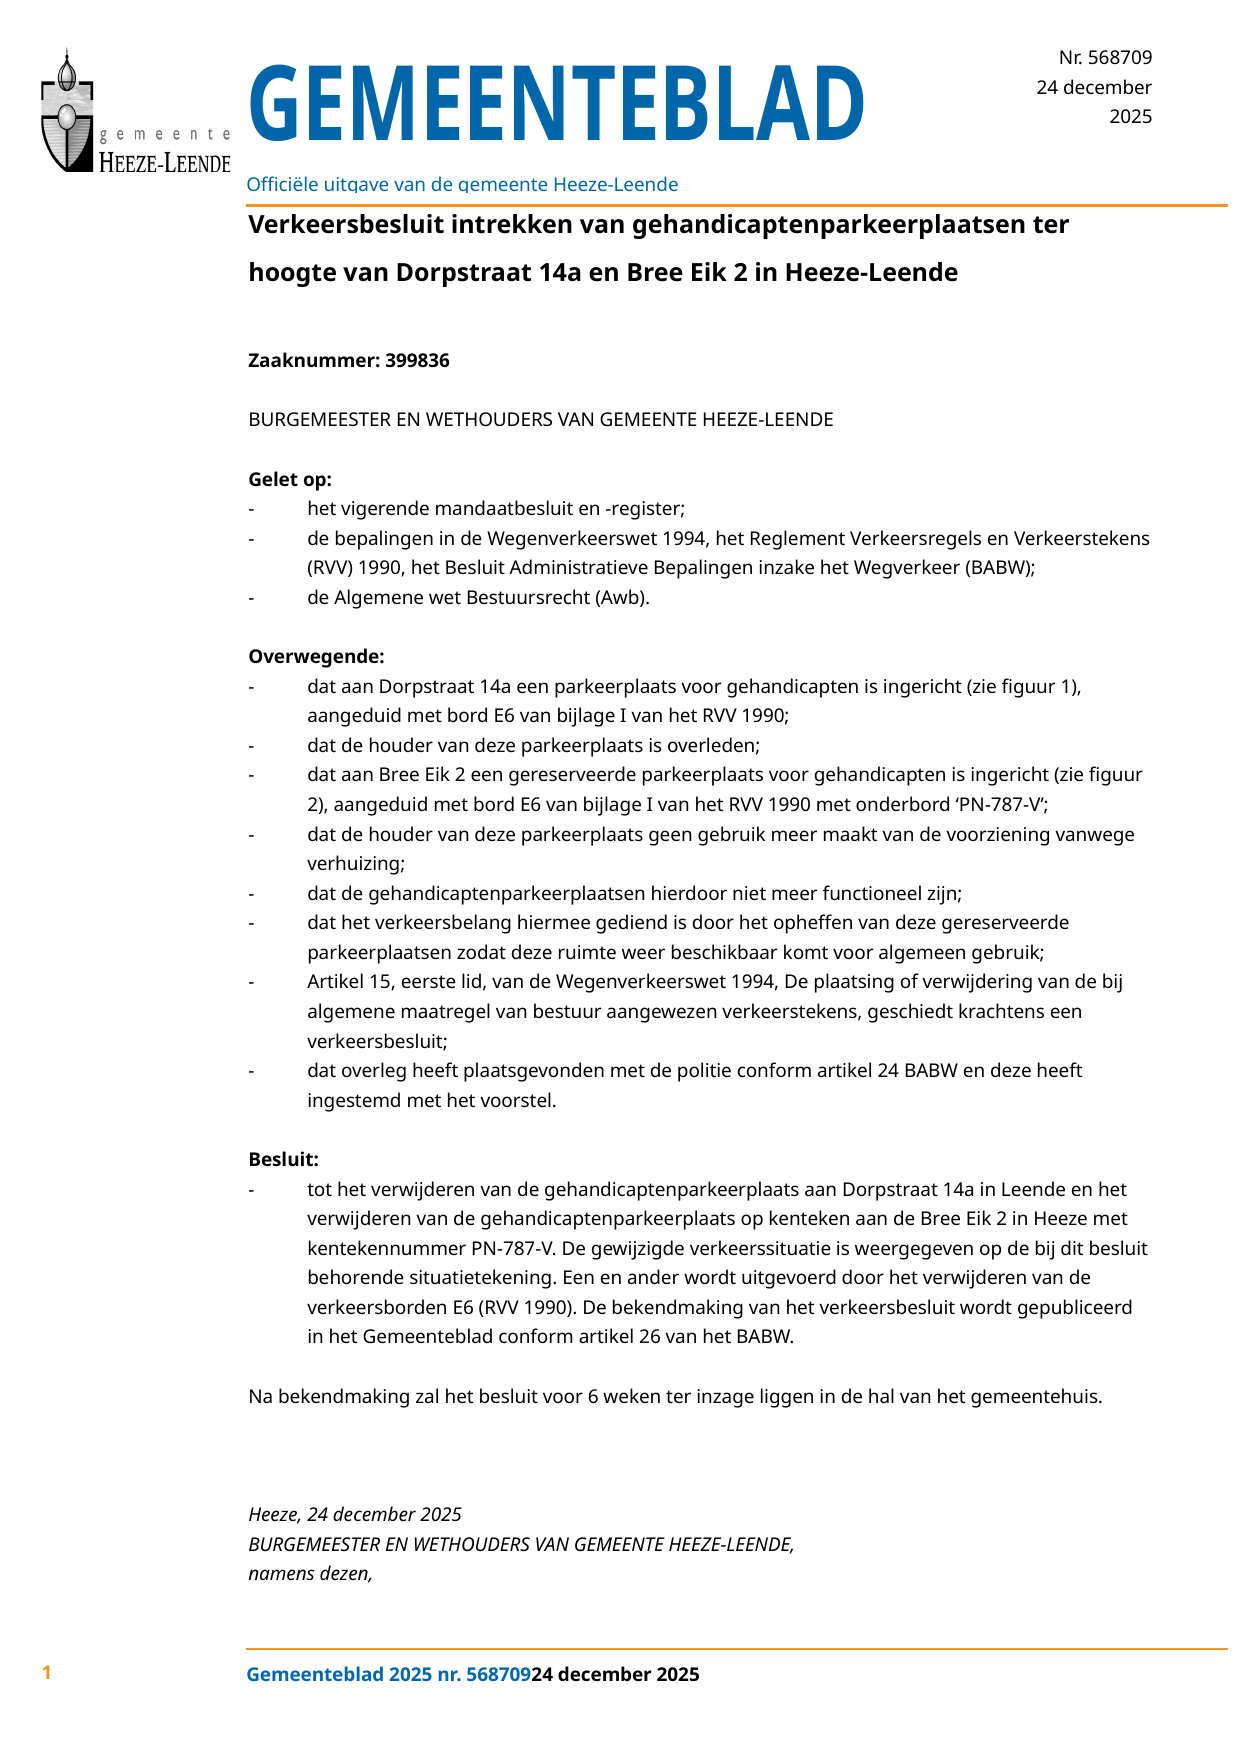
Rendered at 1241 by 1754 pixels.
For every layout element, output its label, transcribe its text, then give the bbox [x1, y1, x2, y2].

list het vigerende mandaatbesluit en -register; [248, 495, 1152, 521]
text Na bekendmaking zal het besluit voor 6 weken ter inzage liggen in de hal van het gemeentehuis. [248, 1383, 1152, 1409]
text Verkeersbesluit intrekken van gehandicaptenparkeerplaatsen ter hoogte van Dorpstraat 14a en Bree Eik 2 in Heeze-Leende [248, 207, 1152, 288]
text Overwegende: [248, 643, 1152, 669]
text Besluit: [248, 1146, 1152, 1172]
list de bepalingen in de Wegenverkeerswet 1994, het Reglement Verkeersregels en Verkeerstekens (RVV) 1990, het Besluit Administratieve Bepalingen inzake het Wegverkeer (BABW); [248, 525, 1152, 580]
text Zaaknummer: 399836 [248, 347, 1152, 373]
list dat het verkeersbelang hiermee gediend is door het opheffen van deze gereserveerde parkeerplaatsen zodat deze ruimte weer beschikbaar komt voor algemeen gebruik; [248, 909, 1152, 965]
list dat de gehandicaptenparkeerplaatsen hierdoor niet meer functioneel zijn; [248, 880, 1152, 906]
list Artikel 15, eerste lid, van de Wegenverkeerswet 1994, De plaatsing of verwijdering van de bij algemene maatregel van bestuur aangewezen verkeerstekens, geschiedt krachtens een verkeersbesluit; [248, 969, 1152, 1054]
list de Algemene wet Bestuursrecht (Awb). [248, 584, 1152, 610]
picture [41, 47, 231, 172]
list dat de houder van deze parkeerplaats geen gebruik meer maakt van de voorziening vanwege verhuizing; [248, 821, 1152, 876]
text namens dezen, [248, 1560, 1152, 1586]
list dat overleg heeft plaatsgevonden met de politie conform artikel 24 BABW en deze heeft ingestemd met het voorstel. [248, 1057, 1152, 1113]
text Heeze, 24 december 2025 [248, 1501, 1152, 1527]
list tot het verwijderen van de gehandicaptenparkeerplaats aan Dorpstraat 14a in Leende en het verwijderen van de gehandicaptenparkeerplaats op kenteken aan de Bree Eik 2 in Heeze met kentekennummer PN-787-V. De gewijzigde verkeerssituatie is weergegeven op de bij dit besluit behorende situatietekening. Een en ander wordt uitgevoerd door het verwijderen van de verkeersborden E6 (RVV 1990). De bekendmaking van het verkeersbesluit wordt gepubliceerd in het Gemeenteblad conform artikel 26 van het BABW. [248, 1176, 1152, 1349]
text BURGEMEESTER EN WETHOUDERS VAN GEMEENTE HEEZE-LEENDE, [248, 1531, 1152, 1557]
list dat de houder van deze parkeerplaats is overleden; [248, 732, 1152, 758]
list dat aan Dorpstraat 14a een parkeerplaats voor gehandicapten is ingericht (zie figuur 1), aangeduid met bord E6 van bijlage I van het RVV 1990; [248, 673, 1152, 728]
list dat aan Bree Eik 2 een gereserveerde parkeerplaats voor gehandicapten is ingericht (zie figuur 2), aangeduid met bord E6 van bijlage I van het RVV 1990 met onderbord ‘PN-787-V’; [248, 762, 1152, 817]
text BURGEMEESTER EN WETHOUDERS VAN GEMEENTE HEEZE-LEENDE [248, 407, 1152, 432]
text Gelet op: [248, 466, 1152, 492]
